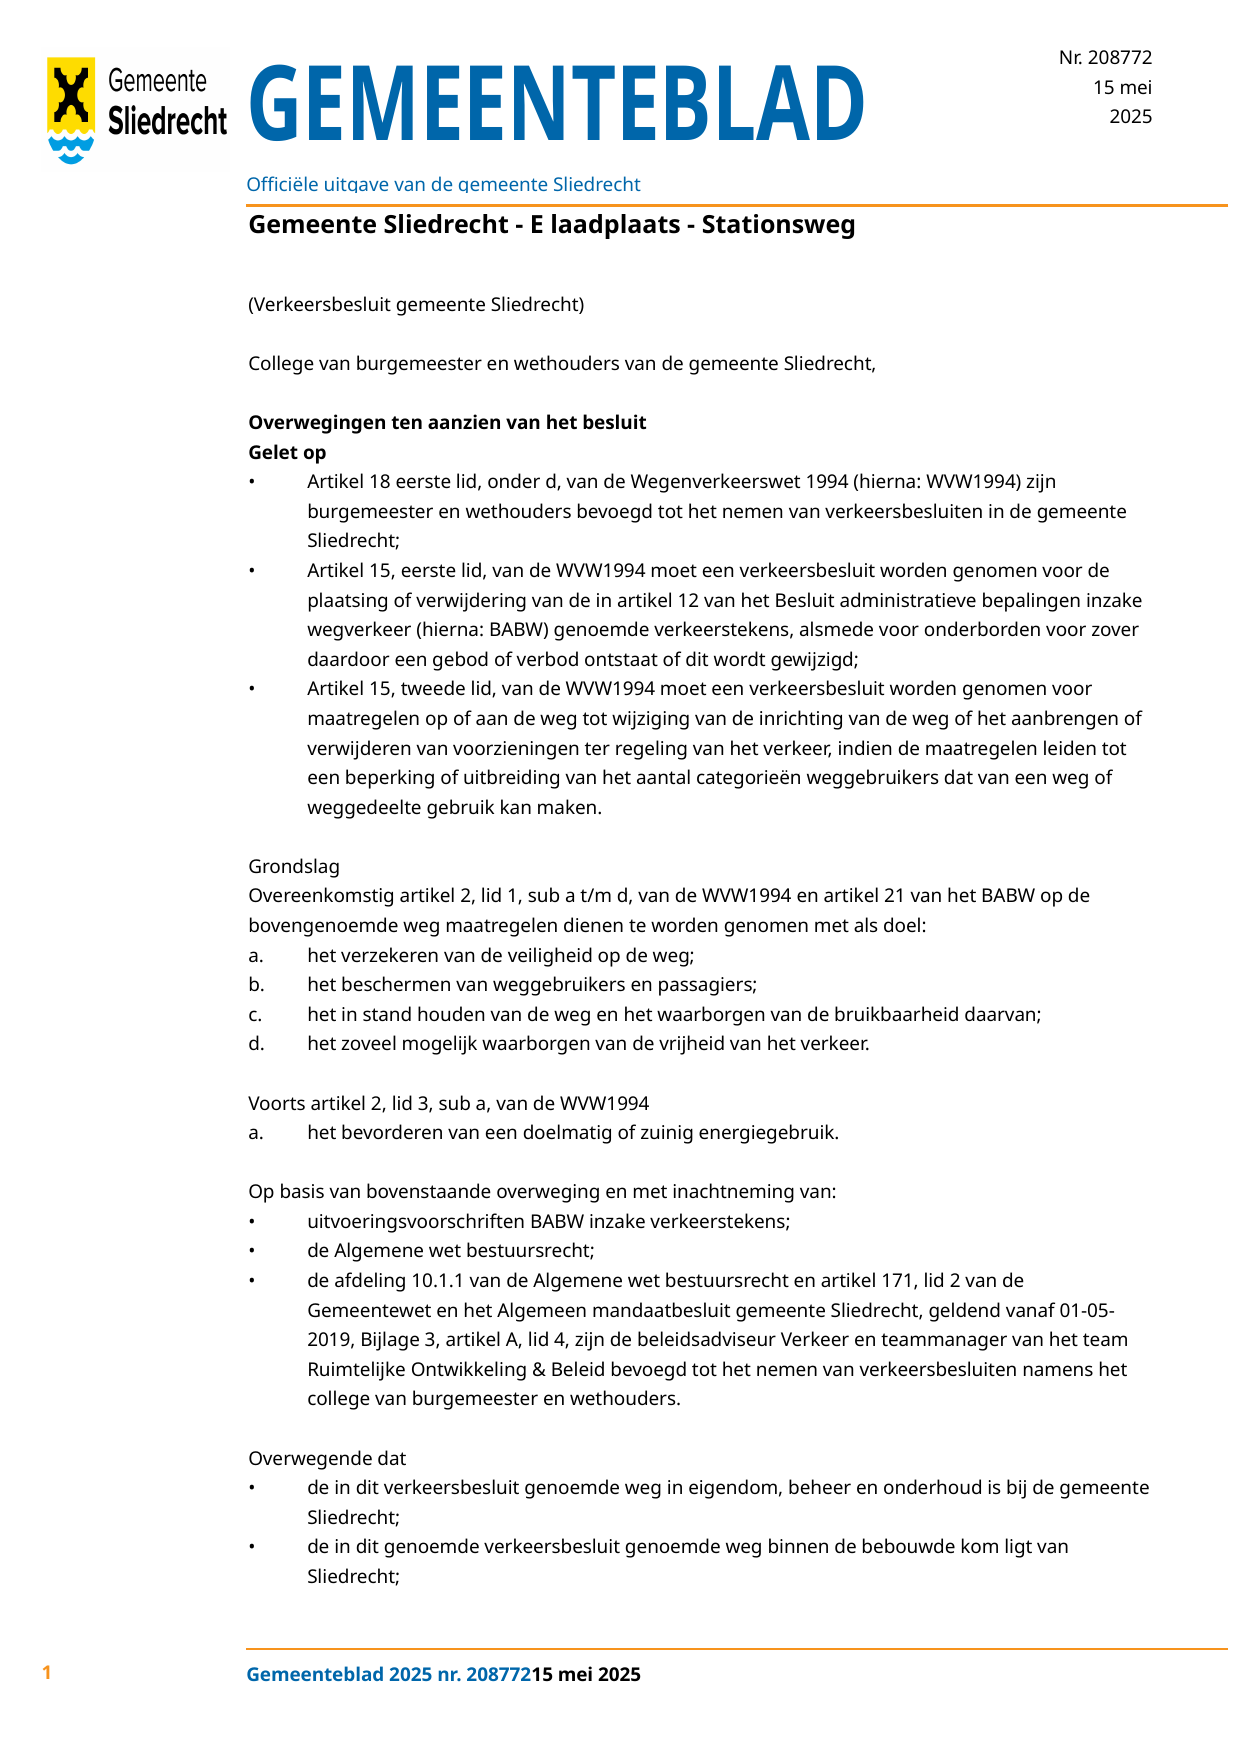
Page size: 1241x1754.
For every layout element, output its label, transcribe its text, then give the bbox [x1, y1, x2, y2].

list de in dit genoemde verkeersbesluit genoemde weg binnen de bebouwde kom ligt van Sliedrecht; [248, 1533, 1152, 1589]
list Artikel 15, eerste lid, van de WVW1994 moet een verkeersbesluit worden genomen voor de plaatsing of verwijdering van de in artikel 12 van het Besluit administratieve bepalingen inzake wegverkeer (hierna: BABW) genoemde verkeerstekens, alsmede voor onderborden voor zover daardoor een gebod of verbod ontstaat of dit wordt gewijzigd; [248, 557, 1152, 672]
list uitvoeringsvoorschriften BABW inzake verkeerstekens; [248, 1208, 1152, 1234]
text College van burgemeester en wethouders van de gemeente Sliedrecht, [248, 350, 1152, 376]
list het in stand houden van de weg en het waarborgen van de bruikbaarheid daarvan; [248, 1001, 1152, 1027]
list het beschermen van weggebruikers en passagiers; [248, 971, 1152, 997]
list Artikel 15, tweede lid, van de WVW1994 moet een verkeersbesluit worden genomen voor maatregelen op of aan de weg tot wijziging van de inrichting van de weg of het aanbrengen of verwijderen van voorzieningen ter regeling van het verkeer, indien de maatregelen leiden tot een beperking of uitbreiding van het aantal categorieën weggebruikers dat van een weg of weggedeelte gebruik kan maken. [248, 676, 1152, 820]
list de Algemene wet bestuursrecht; [248, 1238, 1152, 1263]
text Overwegende dat [248, 1445, 1152, 1471]
text Overwegingen ten aanzien van het besluit [248, 409, 1152, 435]
text (Verkeersbesluit gemeente Sliedrecht) [248, 291, 1152, 317]
picture [41, 47, 231, 172]
text Overeenkomstig artikel 2, lid 1, sub a t/m d, van de WVW1994 en artikel 21 van het BABW op de bovengenoemde weg maatregelen dienen te worden genomen met als doel: [248, 883, 1152, 938]
list de in dit verkeersbesluit genoemde weg in eigendom, beheer en onderhoud is bij de gemeente Sliedrecht; [248, 1474, 1152, 1530]
text Gemeente Sliedrecht - E laadplaats - Stationsweg [248, 207, 1152, 241]
text Grondslag [248, 853, 1152, 879]
text Voorts artikel 2, lid 3, sub a, van de WVW1994 [248, 1090, 1152, 1116]
list de afdeling 10.1.1 van de Algemene wet bestuursrecht en artikel 171, lid 2 van de Gemeentewet en het Algemeen mandaatbesluit gemeente Sliedrecht, geldend vanaf 01-05-2019, Bijlage 3, artikel A, lid 4, zijn de beleidsadviseur Verkeer en teammanager van het team Ruimtelijke Ontwikkeling & Beleid bevoegd tot het nemen van verkeersbesluiten namens het college van burgemeester en wethouders. [248, 1267, 1152, 1411]
list Artikel 18 eerste lid, onder d, van de Wegenverkeerswet 1994 (hierna: WVW1994) zijn burgemeester en wethouders bevoegd tot het nemen van verkeersbesluiten in de gemeente Sliedrecht; [248, 468, 1152, 553]
text Gelet op [248, 439, 1152, 465]
list het bevorderen van een doelmatig of zuinig energiegebruik. [248, 1119, 1152, 1145]
list het verzekeren van de veiligheid op de weg; [248, 942, 1152, 968]
list het zoveel mogelijk waarborgen van de vrijheid van het verkeer. [248, 1031, 1152, 1056]
text Op basis van bovenstaande overweging en met inachtneming van: [248, 1178, 1152, 1204]
